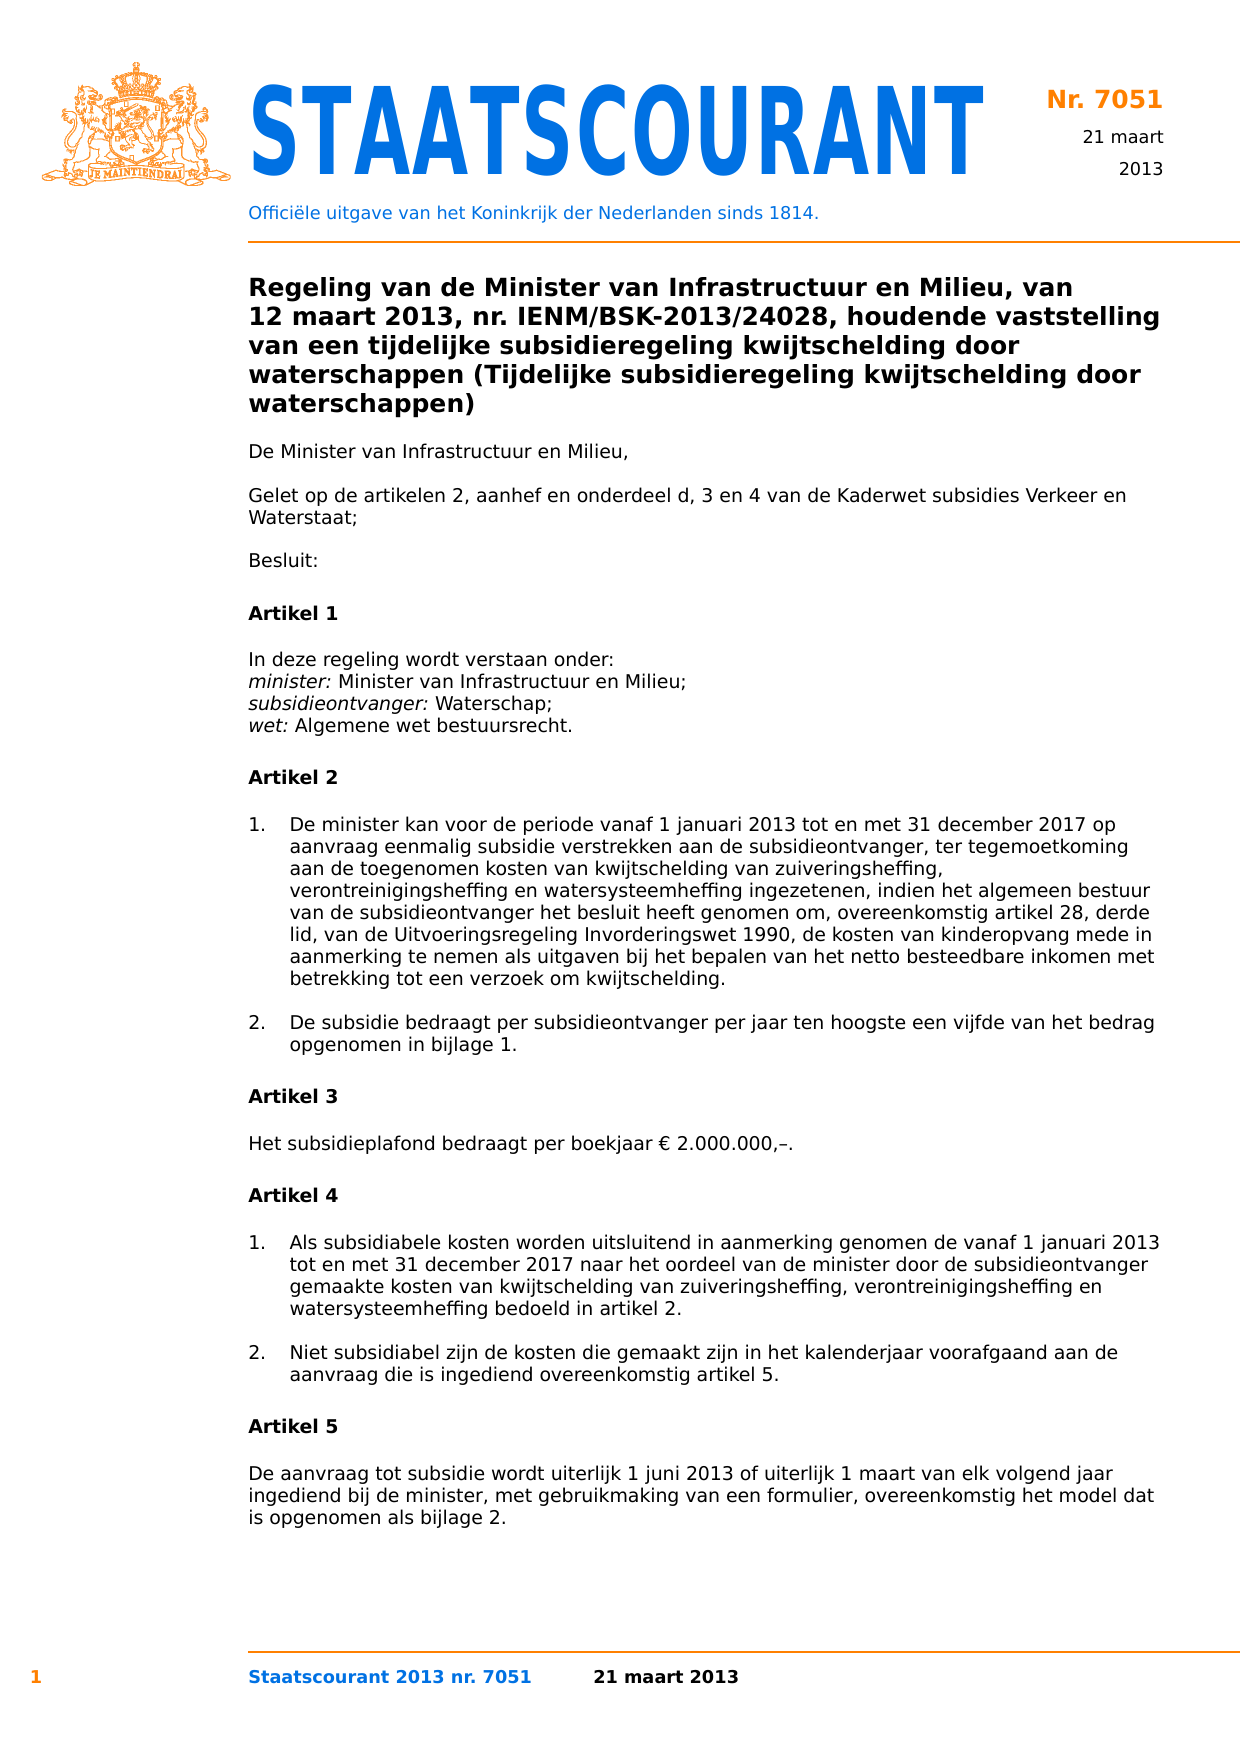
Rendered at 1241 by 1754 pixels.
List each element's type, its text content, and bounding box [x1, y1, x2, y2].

subtitle Artikel 4 [248, 1185, 1163, 1207]
table_header [25, 62, 248, 241]
text 2. De subsidie bedraagt per subsidieontvanger per jaar ten hoogste een vijfde van het bedrag opgenomen in bijlage 1. [248, 1012, 1163, 1056]
text Het subsidieplafond bedraagt per boekjaar € 2.000.000,–. [248, 1133, 1163, 1155]
text minister: Minister van Infrastructuur en Milieu; [248, 671, 1163, 693]
text 1. Als subsidiabele kosten worden uitsluitend in aanmerking genomen de vanaf 1 januari 2013 tot en met 31 december 2017 naar het oordeel van de minister door de subsidieontvanger gemaakte kosten van kwijtschelding van zuiveringsheffing, verontreinigingsheffing en watersysteemheffing bedoeld in artikel 2. [248, 1232, 1163, 1320]
text Besluit: [248, 550, 1163, 572]
text 2. Niet subsidiabel zijn de kosten die gemaakt zijn in het kalenderjaar voorafgaand aan de aanvraag die is ingediend overeenkomstig artikel 5. [248, 1342, 1163, 1386]
text wet: Algemene wet bestuursrecht. [248, 715, 1163, 737]
subtitle Artikel 1 [248, 602, 1163, 624]
text In deze regeling wordt verstaan onder: [248, 649, 1163, 671]
subtitle Regeling van de Minister van Infrastructuur en Milieu, van 12 maart 2013, nr. IENM/BSK-2013/24028, houdende vaststelling van een tijdelijke subsidieregeling kwijtschelding door waterschappen (Tijdelijke subsidieregeling kwijtschelding door waterschappen) [248, 273, 1163, 419]
text 1. De minister kan voor de periode vanaf 1 januari 2013 tot en met 31 december 2017 op aanvraag eenmalig subsidie verstrekken aan de subsidieontvanger, ter tegemoetkoming aan de toegenomen kosten van kwijtschelding van zuiveringsheffing, verontreinigingsheffing en watersysteemheffing ingezetenen, indien het algemeen bestuur van de subsidieontvanger het besluit heeft genomen om, overeenkomstig artikel 28, derde lid, van de Uitvoeringsregeling Invorderingswet 1990, de kosten van kinderopvang mede in aanmerking te nemen als uitgaven bij het bepalen van het netto besteedbare inkomen met betrekking tot een verzoek om kwijtschelding. [248, 814, 1163, 990]
table_cell 2013 [998, 153, 1240, 203]
subtitle Artikel 2 [248, 767, 1163, 789]
table_cell Officiële uitgave van het Koninkrijk der Nederlanden sinds 1814. [248, 203, 1240, 241]
table_header STAATSCOURANT [248, 62, 998, 203]
text Gelet op de artikelen 2, aanhef en onderdeel d, 3 en 4 van de Kaderwet subsidies Verkeer en Waterstaat; [248, 484, 1163, 528]
subtitle Artikel 3 [248, 1086, 1163, 1108]
subtitle Artikel 5 [248, 1416, 1163, 1438]
text subsidieontvanger: Waterschap; [248, 693, 1163, 715]
text De Minister van Infrastructuur en Milieu, [248, 441, 1163, 463]
table_cell 21 maart [998, 121, 1240, 153]
text De aanvraag tot subsidie wordt uiterlijk 1 juni 2013 of uiterlijk 1 maart van elk volgend jaar ingediend bij de minister, met gebruikmaking van een formulier, overeenkomstig het model dat is opgenomen als bijlage 2. [248, 1463, 1163, 1528]
table_header Nr. 7051 [998, 62, 1240, 121]
picture [41, 62, 231, 186]
